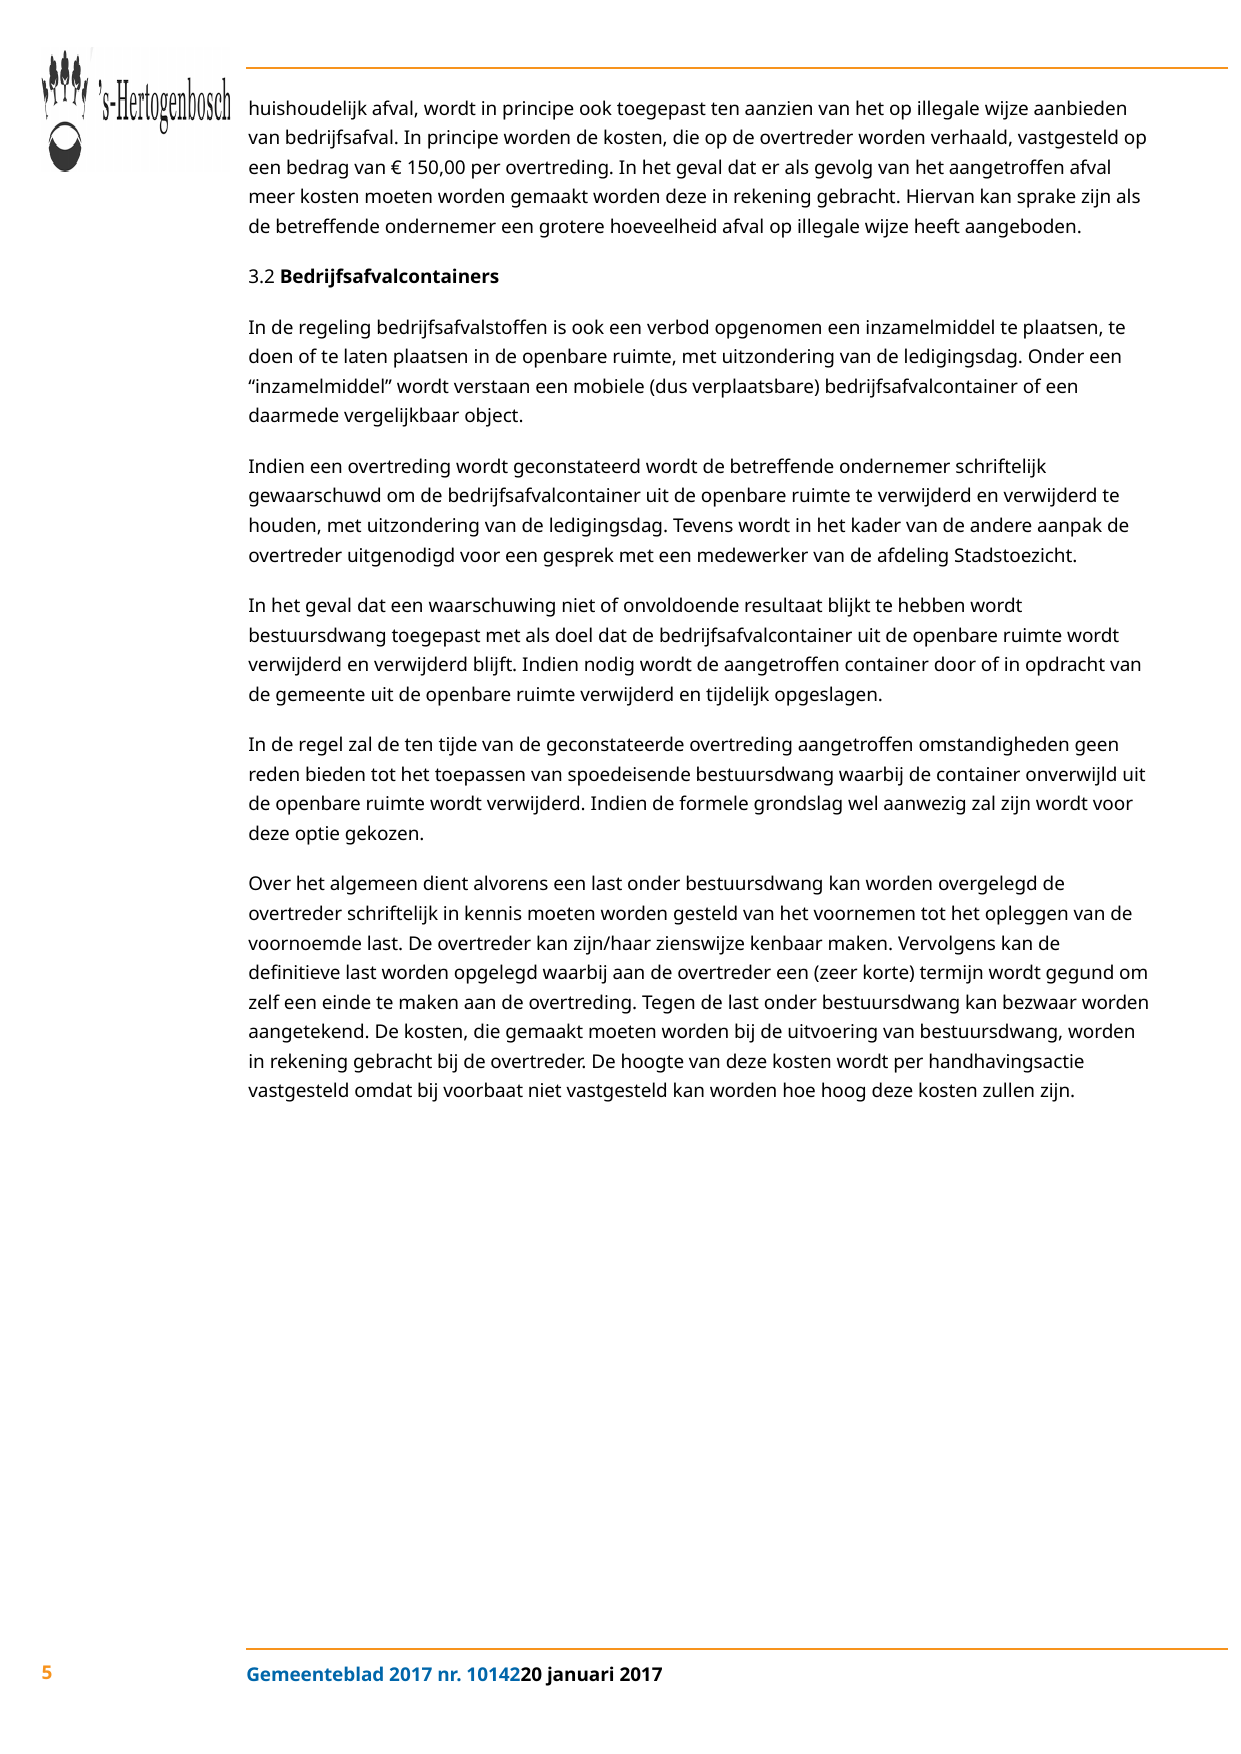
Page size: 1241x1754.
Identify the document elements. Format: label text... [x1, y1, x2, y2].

text 3.2 Bedrijfsafvalcontainers [248, 263, 1152, 289]
text Over het algemeen dient alvorens een last onder bestuursdwang kan worden overgelegd de overtreder schriftelijk in kennis moeten worden gesteld van het voornemen tot het opleggen van de voornoemde last. De overtreder kan zijn/haar zienswijze kenbaar maken. Vervolgens kan de definitieve last worden opgelegd waarbij aan de overtreder een (zeer korte) termijn wordt gegund om zelf een einde te maken aan de overtreding. Tegen de last onder bestuursdwang kan bezwaar worden aangetekend. De kosten, die gemaakt moeten worden bij de uitvoering van bestuursdwang, worden in rekening gebracht bij de overtreder. De hoogte van deze kosten wordt per handhavingsactie vastgesteld omdat bij voorbaat niet vastgesteld kan worden hoe hoog deze kosten zullen zijn. [248, 871, 1152, 1103]
text In de regeling bedrijfsafvalstoffen is ook een verbod opgenomen een inzamelmiddel te plaatsen, te doen of te laten plaatsen in de openbare ruimte, met uitzondering van de ledigingsdag. Onder een “inzamelmiddel” wordt verstaan een mobiele (dus verplaatsbare) bedrijfsafvalcontainer of een daarmede vergelijkbaar object. [248, 314, 1152, 428]
picture [41, 47, 231, 172]
text In de regel zal de ten tijde van de geconstateerde overtreding aangetroffen omstandigheden geen reden bieden tot het toepassen van spoedeisende bestuursdwang waarbij de container onverwijld uit de openbare ruimte wordt verwijderd. Indien de formele grondslag wel aanwezig zal zijn wordt voor deze optie gekozen. [248, 731, 1152, 846]
text In het geval dat een waarschuwing niet of onvoldoende resultaat blijkt te hebben wordt bestuursdwang toegepast met als doel dat de bedrijfsafvalcontainer uit de openbare ruimte wordt verwijderd en verwijderd blijft. Indien nodig wordt de aangetroffen container door of in opdracht van de gemeente uit de openbare ruimte verwijderd en tijdelijk opgeslagen. [248, 592, 1152, 707]
text Indien een overtreding wordt geconstateerd wordt de betreffende ondernemer schriftelijk gewaarschuwd om de bedrijfsafvalcontainer uit de openbare ruimte te verwijderd en verwijderd te houden, met uitzondering van de ledigingsdag. Tevens wordt in het kader van de andere aanpak de overtreder uitgenodigd voor een gesprek met een medewerker van de afdeling Stadstoezicht. [248, 453, 1152, 568]
text huishoudelijk afval, wordt in principe ook toegepast ten aanzien van het op illegale wijze aanbieden van bedrijfsafval. In principe worden de kosten, die op de overtreder worden verhaald, vastgesteld op een bedrag van € 150,00 per overtreding. In het geval dat er als gevolg van het aangetroffen afval meer kosten moeten worden gemaakt worden deze in rekening gebracht. Hiervan kan sprake zijn als de betreffende ondernemer een grotere hoeveelheid afval op illegale wijze heeft aangeboden. [248, 95, 1152, 239]
